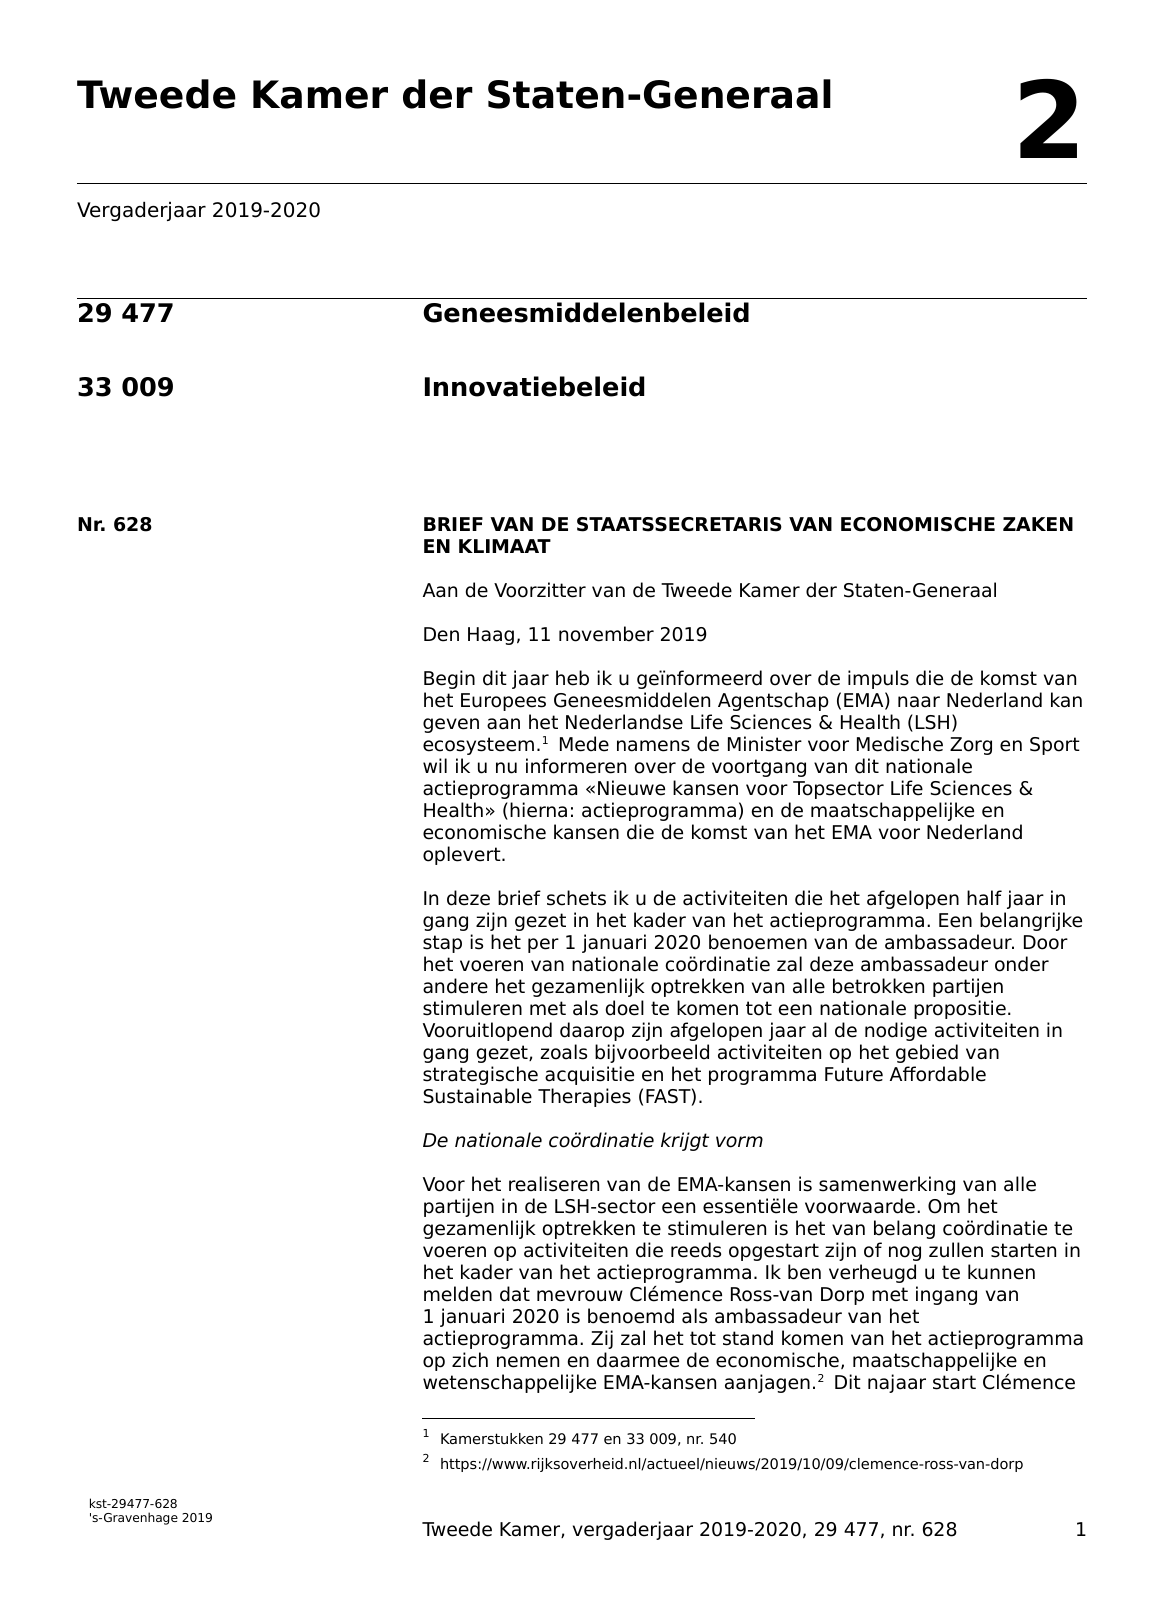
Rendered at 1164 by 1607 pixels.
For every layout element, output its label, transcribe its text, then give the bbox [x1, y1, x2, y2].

table_header 2 [886, 59, 1087, 183]
text Voor het realiseren van de EMA-kansen is samenwerking van alle partijen in de LSH-sector een essentiële voorwaarde. Om het gezamenlijk optrekken te stimuleren is het van belang coördinatie te voeren op activiteiten die reeds opgestart zijn of nog zullen starten in het kader van het actieprogramma. Ik ben verheugd u te kunnen melden dat mevrouw Clémence Ross-van Dorp met ingang van 1 januari 2020 is benoemd als ambassadeur van het actieprogramma. Zij zal het tot stand komen van het actieprogramma op zich nemen en daarmee de economische, maatschappelijke en wetenschappelijke EMA-kansen aanjagen. Dit najaar start Clémence [422, 1174, 1087, 1394]
text https://www.rijksoverheid.nl/actueel/nieuws/2019/10/09/clemence-ross-van-dorp [422, 1452, 1087, 1474]
subtitle 29 477 Geneesmiddelenbeleid [77, 299, 1087, 329]
table_cell Vergaderjaar 2019-2020 [77, 184, 1087, 298]
text Aan de Voorzitter van de Tweede Kamer der Staten-Generaal [422, 580, 1087, 602]
subtitle De nationale coördinatie krijgt vorm [422, 1130, 1087, 1152]
text Den Haag, 11 november 2019 [422, 624, 1087, 646]
text In deze brief schets ik u de activiteiten die het afgelopen half jaar in gang zijn gezet in het kader van het actieprogramma. Een belangrijke stap is het per 1 januari 2020 benoemen van de ambassadeur. Door het voeren van nationale coördinatie zal deze ambassadeur onder andere het gezamenlijk optrekken van alle betrokken partijen stimuleren met als doel te komen tot een nationale propositie. Vooruitlopend daarop zijn afgelopen jaar al de nodige activiteiten in gang gezet, zoals bijvoorbeeld activiteiten op het gebied van strategische acquisitie en het programma Future Affordable Sustainable Therapies (FAST). [422, 888, 1087, 1108]
text Begin dit jaar heb ik u geïnformeerd over de impuls die de komst van het Europees Geneesmiddelen Agentschap (EMA) naar Nederland kan geven aan het Nederlandse Life Sciences & Health (LSH) ecosysteem. Mede namens de Minister voor Medische Zorg en Sport wil ik u nu informeren over de voortgang van dit nationale actieprogramma «Nieuwe kansen voor Topsector Life Sciences & Health» (hierna: actieprogramma) en de maatschappelijke en economische kansen die de komst van het EMA voor Nederland oplevert. [422, 668, 1087, 866]
subtitle Nr. 628 BRIEF VAN DE STAATSSECRETARIS VAN ECONOMISCHE ZAKEN EN KLIMAAT [77, 514, 1087, 558]
text Kamerstukken 29 477 en 33 009, nr. 540 [422, 1427, 1087, 1449]
text 's-Gravenhage 2019 [88, 1511, 323, 1525]
subtitle 33 009 Innovatiebeleid [77, 373, 1087, 403]
text kst-29477-628 [88, 1497, 323, 1511]
table_header Tweede Kamer der Staten-Generaal [77, 59, 886, 183]
